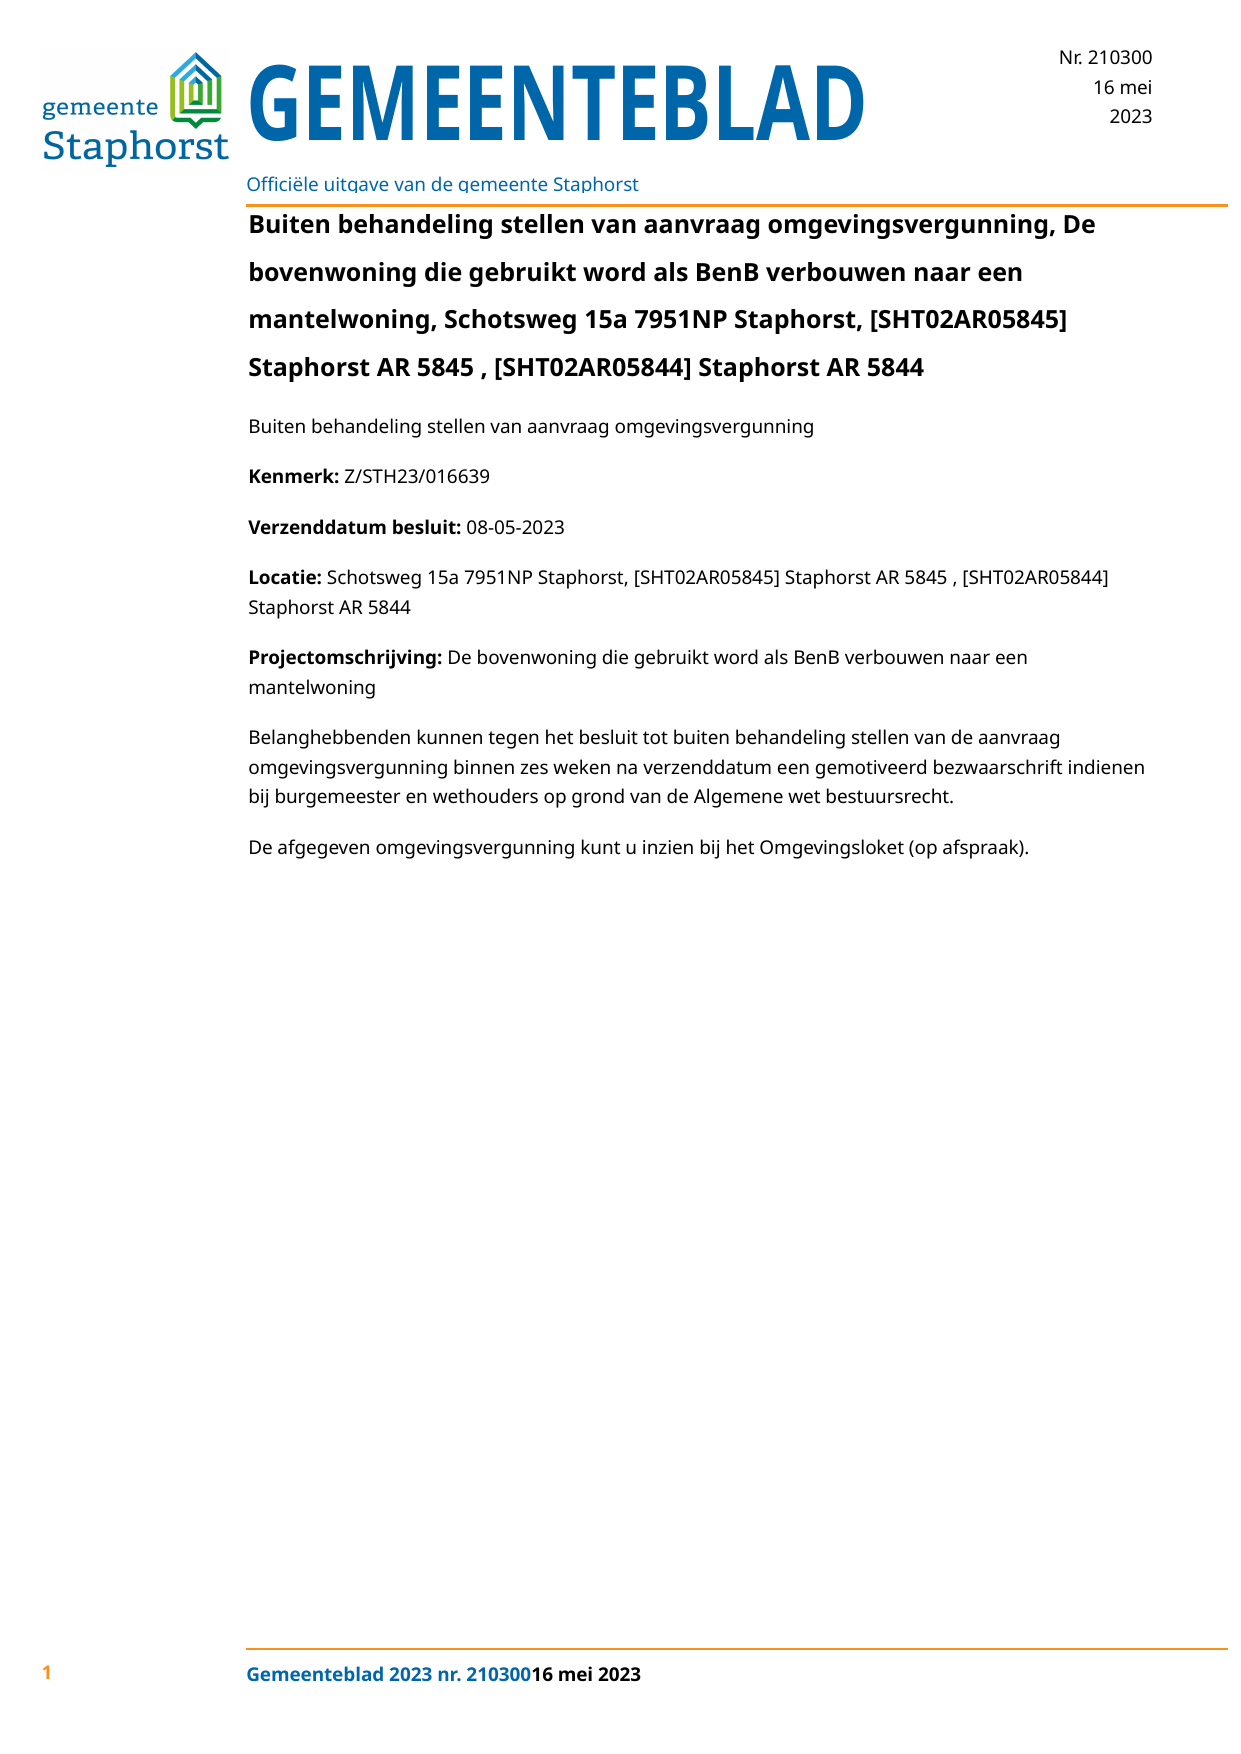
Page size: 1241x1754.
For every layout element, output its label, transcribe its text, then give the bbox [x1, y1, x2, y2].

text Belanghebbenden kunnen tegen het besluit tot buiten behandeling stellen van de aanvraag omgevingsvergunning binnen zes weken na verzenddatum een gemotiveerd bezwaarschrift indienen bij burgemeester en wethouders op grond van de Algemene wet bestuursrecht. [248, 724, 1152, 809]
text Buiten behandeling stellen van aanvraag omgevingsvergunning, De bovenwoning die gebruikt word als BenB verbouwen naar een mantelwoning, Schotsweg 15a 7951NP Staphorst, [SHT02AR05845] Staphorst AR 5845 , [SHT02AR05844] Staphorst AR 5844 [248, 207, 1152, 384]
text Locatie: Schotsweg 15a 7951NP Staphorst, [SHT02AR05845] Staphorst AR 5845 , [SHT02AR05844] Staphorst AR 5844 [248, 564, 1152, 620]
text De afgegeven omgevingsvergunning kunt u inzien bij het Omgevingsloket (op afspraak). [248, 834, 1152, 860]
picture [41, 47, 231, 172]
text Buiten behandeling stellen van aanvraag omgevingsvergunning [248, 413, 1152, 439]
text Verzenddatum besluit: 08-05-2023 [248, 514, 1152, 540]
text Kenmerk: Z/STH23/016639 [248, 463, 1152, 489]
text Projectomschrijving: De bovenwoning die gebruikt word als BenB verbouwen naar een mantelwoning [248, 644, 1152, 700]
